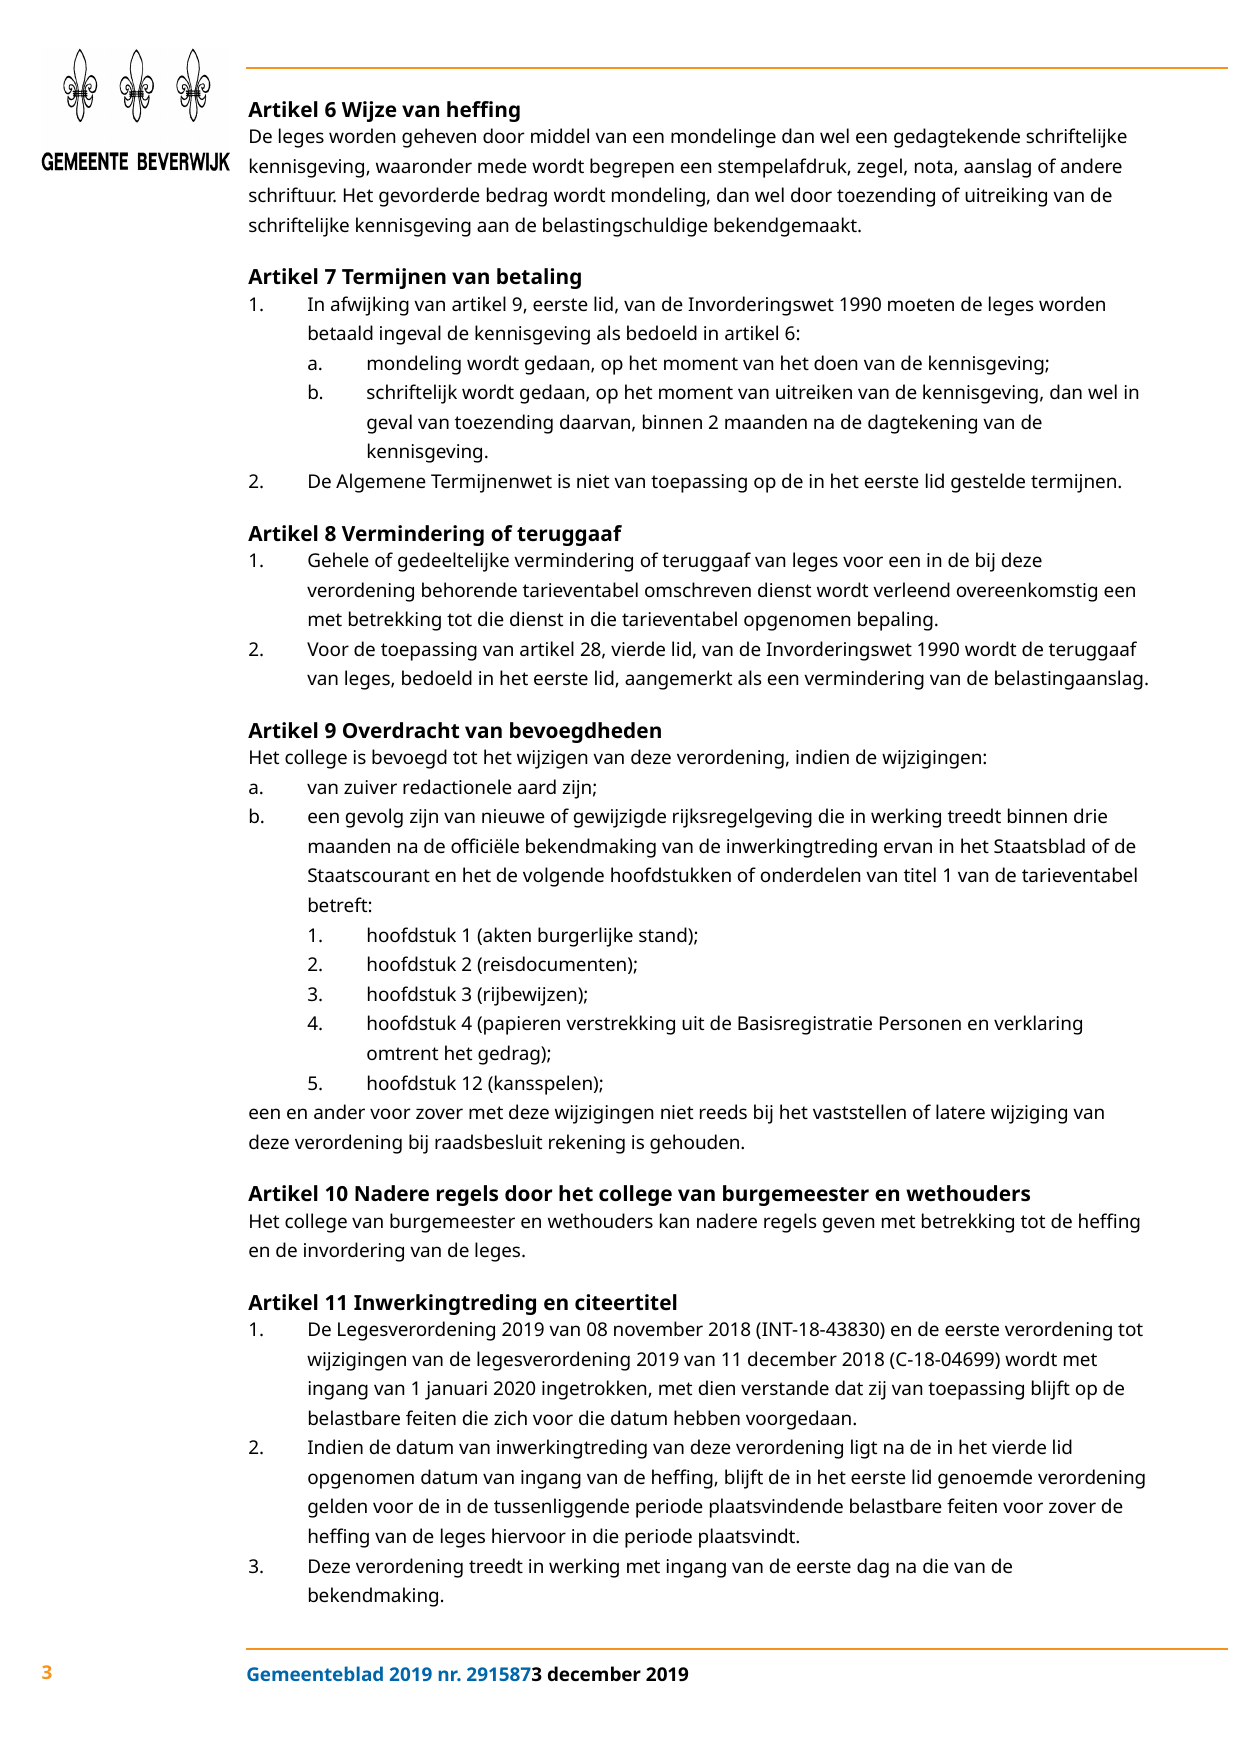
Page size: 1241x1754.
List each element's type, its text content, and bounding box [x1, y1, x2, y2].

list mondeling wordt gedaan, op het moment van het doen van de kennisgeving; [307, 350, 1152, 376]
text Artikel 8 Vermindering of teruggaaf [248, 519, 1152, 547]
text Artikel 10 Nadere regels door het college van burgemeester en wethouders [248, 1179, 1152, 1208]
text Artikel 7 Termijnen van betaling [248, 262, 1152, 291]
text De leges worden geheven door middel van een mondelinge dan wel een gedagtekende schriftelijke kennisgeving, waaronder mede wordt begrepen een stempelafdruk, zegel, nota, aanslag of andere schriftuur. Het gevorderde bedrag wordt mondeling, dan wel door toezending of uitreiking van de schriftelijke kennisgeving aan de belastingschuldige bekendgemaakt. [248, 123, 1152, 238]
list hoofdstuk 2 (reisdocumenten); [307, 951, 1152, 977]
list van zuiver redactionele aard zijn; [248, 774, 1152, 800]
list hoofdstuk 1 (akten burgerlijke stand); [307, 922, 1152, 948]
list Indien de datum van inwerkingtreding van deze verordening ligt na de in het vierde lid opgenomen datum van ingang van de heffing, blijft de in het eerste lid genoemde verordening gelden voor de in de tussenliggende periode plaatsvindende belastbare feiten voor zover de heffing van de leges hiervoor in die periode plaatsvindt. [248, 1434, 1152, 1549]
list schriftelijk wordt gedaan, op het moment van uitreiken van de kennisgeving, dan wel in geval van toezending daarvan, binnen 2 maanden na de dagtekening van de kennisgeving. [307, 379, 1152, 464]
text Artikel 9 Overdracht van bevoegdheden [248, 716, 1152, 744]
list een gevolg zijn van nieuwe of gewijzigde rijksregelgeving die in werking treedt binnen drie maanden na de officiële bekendmaking van de inwerkingtreding ervan in het Staatsblad of de Staatscourant en het de volgende hoofdstukken of onderdelen van titel 1 van de tarieventabel betreft: [248, 803, 1152, 918]
list In afwijking van artikel 9, eerste lid, van de Invorderingswet 1990 moeten de leges worden betaald ingeval de kennisgeving als bedoeld in artikel 6: [248, 291, 1152, 346]
list Voor de toepassing van artikel 28, vierde lid, van de Invorderingswet 1990 wordt de teruggaaf van leges, bedoeld in het eerste lid, aangemerkt als een vermindering van de belastingaanslag. [248, 636, 1152, 691]
list hoofdstuk 4 (papieren verstrekking uit de Basisregistratie Personen en verklaring omtrent het gedrag); [307, 1011, 1152, 1066]
text Artikel 6 Wijze van heffing [248, 95, 1152, 123]
text een en ander voor zover met deze wijzigingen niet reeds bij het vaststellen of latere wijziging van deze verordening bij raadsbesluit rekening is gehouden. [248, 1099, 1152, 1155]
list Gehele of gedeeltelijke vermindering of teruggaaf van leges voor een in de bij deze verordening behorende tarieventabel omschreven dienst wordt verleend overeenkomstig een met betrekking tot die dienst in die tarieventabel opgenomen bepaling. [248, 547, 1152, 632]
text Artikel 11 Inwerkingtreding en citeertitel [248, 1288, 1152, 1316]
picture [41, 47, 231, 172]
list De Legesverordening 2019 van 08 november 2018 (INT-18-43830) en de eerste verordening tot wijzigingen van de legesverordening 2019 van 11 december 2018 (C-18-04699) wordt met ingang van 1 januari 2020 ingetrokken, met dien verstande dat zij van toepassing blijft op de belastbare feiten die zich voor die datum hebben voorgedaan. [248, 1316, 1152, 1431]
text Het college is bevoegd tot het wijzigen van deze verordening, indien de wijzigingen: [248, 744, 1152, 770]
text Het college van burgemeester en wethouders kan nadere regels geven met betrekking tot de heffing en de invordering van de leges. [248, 1208, 1152, 1263]
list hoofdstuk 3 (rijbewijzen); [307, 981, 1152, 1007]
list Deze verordening treedt in werking met ingang van de eerste dag na die van de bekendmaking. [248, 1553, 1152, 1608]
list hoofdstuk 12 (kansspelen); [307, 1070, 1152, 1096]
list De Algemene Termijnenwet is niet van toepassing op de in het eerste lid gestelde termijnen. [248, 468, 1152, 494]
